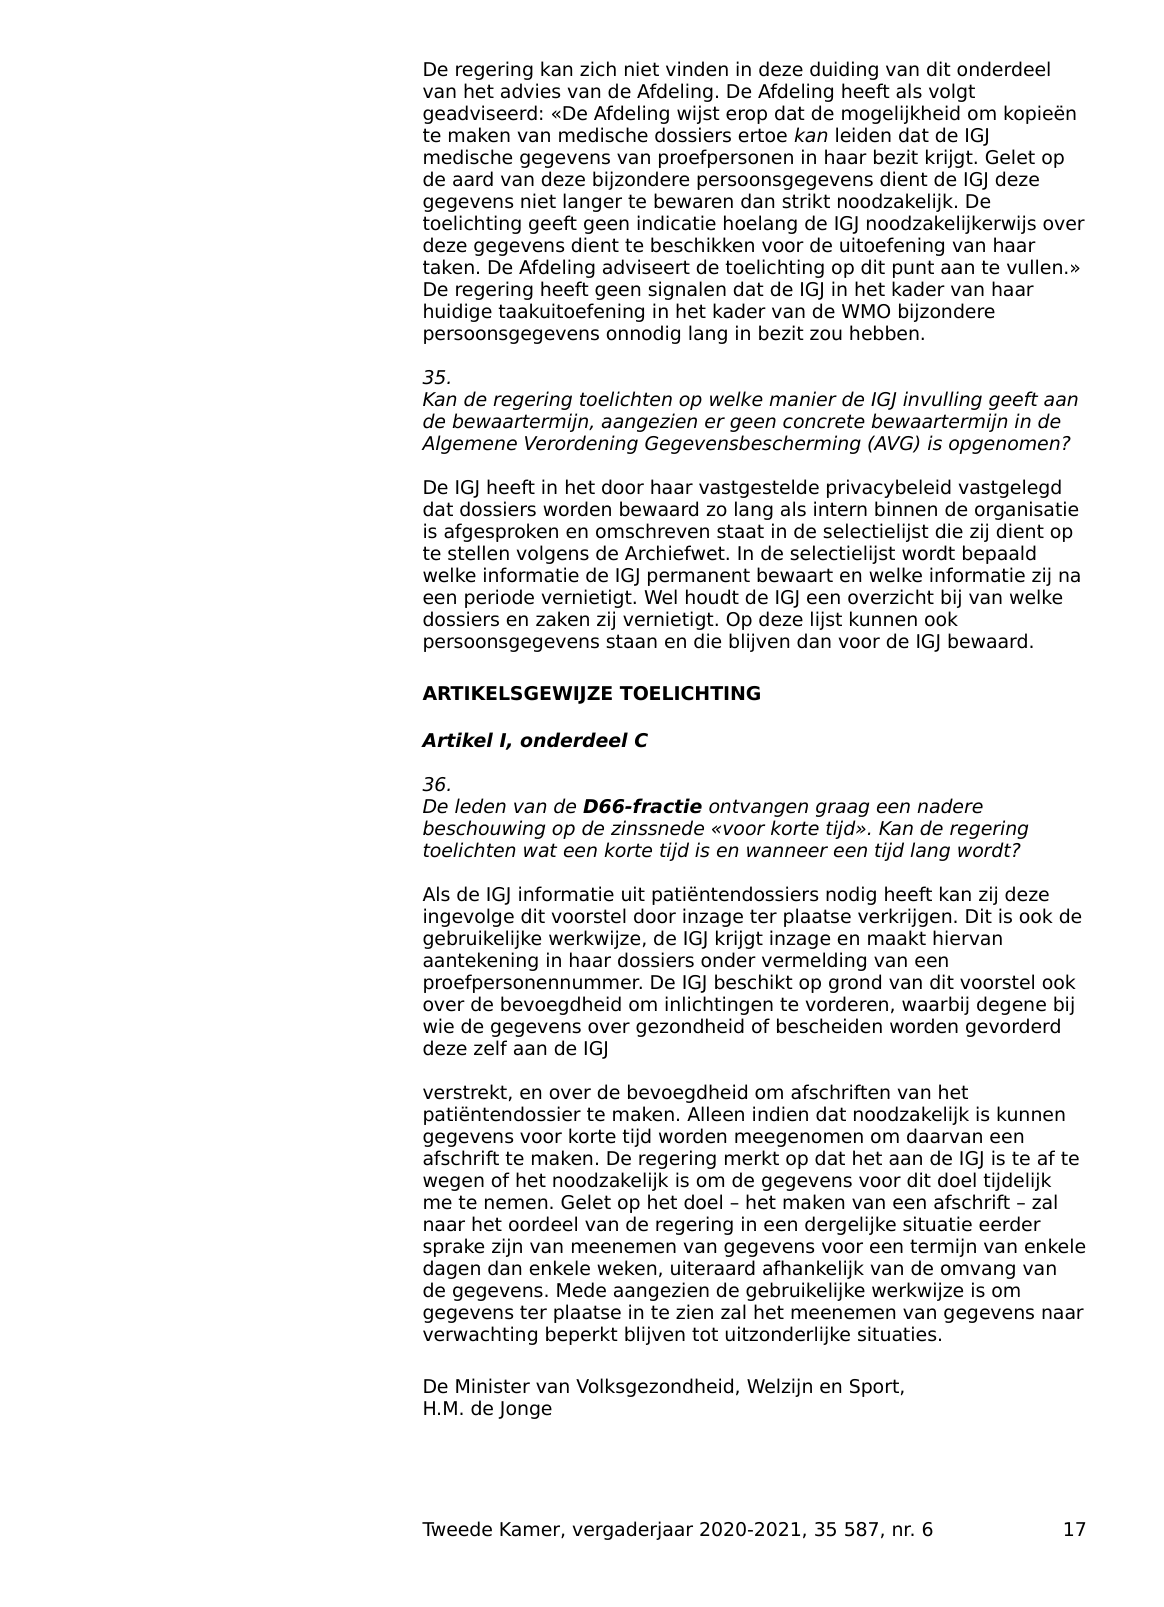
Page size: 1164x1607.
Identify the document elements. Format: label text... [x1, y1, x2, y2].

text verstrekt, en over de bevoegdheid om afschriften van het patiëntendossier te maken. Alleen indien dat noodzakelijk is kunnen gegevens voor korte tijd worden meegenomen om daarvan een afschrift te maken. De regering merkt op dat het aan de IGJ is te af te wegen of het noodzakelijk is om de gegevens voor dit doel tijdelijk me te nemen. Gelet op het doel – het maken van een afschrift – zal naar het oordeel van de regering in een dergelijke situatie eerder sprake zijn van meenemen van gegevens voor een termijn van enkele dagen dan enkele weken, uiteraard afhankelijk van de omvang van de gegevens. Mede aangezien de gebruikelijke werkwijze is om gegevens ter plaatse in te zien zal het meenemen van gegevens naar verwachting beperkt blijven tot uitzonderlijke situaties. [422, 1082, 1087, 1346]
text De regering kan zich niet vinden in deze duiding van dit onderdeel van het advies van de Afdeling. De Afdeling heeft als volgt geadviseerd: «De Afdeling wijst erop dat de mogelijkheid om kopieën te maken van medische dossiers ertoe kan leiden dat de IGJ medische gegevens van proefpersonen in haar bezit krijgt. Gelet op de aard van deze bijzondere persoonsgegevens dient de IGJ deze gegevens niet langer te bewaren dan strikt noodzakelijk. De toelichting geeft geen indicatie hoelang de IGJ noodzakelijkerwijs over deze gegevens dient te beschikken voor de uitoefening van haar taken. De Afdeling adviseert de toelichting op dit punt aan te vullen.» [422, 59, 1087, 279]
subtitle Artikel I, onderdeel C [422, 730, 1087, 752]
text De leden van de D66-fractie ontvangen graag een nadere beschouwing op de zinssnede «voor korte tijd». Kan de regering toelichten wat een korte tijd is en wanneer een tijd lang wordt? [422, 796, 1087, 862]
text De Minister van Volksgezondheid, Welzijn en Sport, H.M. de Jonge [422, 1376, 1087, 1420]
text De regering heeft geen signalen dat de IGJ in het kader van haar huidige taakuitoefening in het kader van de WMO bijzondere persoonsgegevens onnodig lang in bezit zou hebben. [422, 279, 1087, 345]
text Als de IGJ informatie uit patiëntendossiers nodig heeft kan zij deze ingevolge dit voorstel door inzage ter plaatse verkrijgen. Dit is ook de gebruikelijke werkwijze, de IGJ krijgt inzage en maakt hiervan aantekening in haar dossiers onder vermelding van een proefpersonennummer. De IGJ beschikt op grond van dit voorstel ook over de bevoegdheid om inlichtingen te vorderen, waarbij degene bij wie de gegevens over gezondheid of bescheiden worden gevorderd deze zelf aan de IGJ [422, 884, 1087, 1060]
text Kan de regering toelichten op welke manier de IGJ invulling geeft aan de bewaartermijn, aangezien er geen concrete bewaartermijn in de Algemene Verordening Gegevensbescherming (AVG) is opgenomen? [422, 389, 1087, 455]
text De IGJ heeft in het door haar vastgestelde privacybeleid vastgelegd dat dossiers worden bewaard zo lang als intern binnen de organisatie is afgesproken en omschreven staat in de selectielijst die zij dient op te stellen volgens de Archiefwet. In de selectielijst wordt bepaald welke informatie de IGJ permanent bewaart en welke informatie zij na een periode vernietigt. Wel houdt de IGJ een overzicht bij van welke dossiers en zaken zij vernietigt. Op deze lijst kunnen ook persoonsgegevens staan en die blijven dan voor de IGJ bewaard. [422, 477, 1087, 653]
text 36. [422, 774, 1087, 796]
text 35. [422, 367, 1087, 389]
subtitle ARTIKELSGEWIJZE TOELICHTING [422, 683, 1087, 705]
